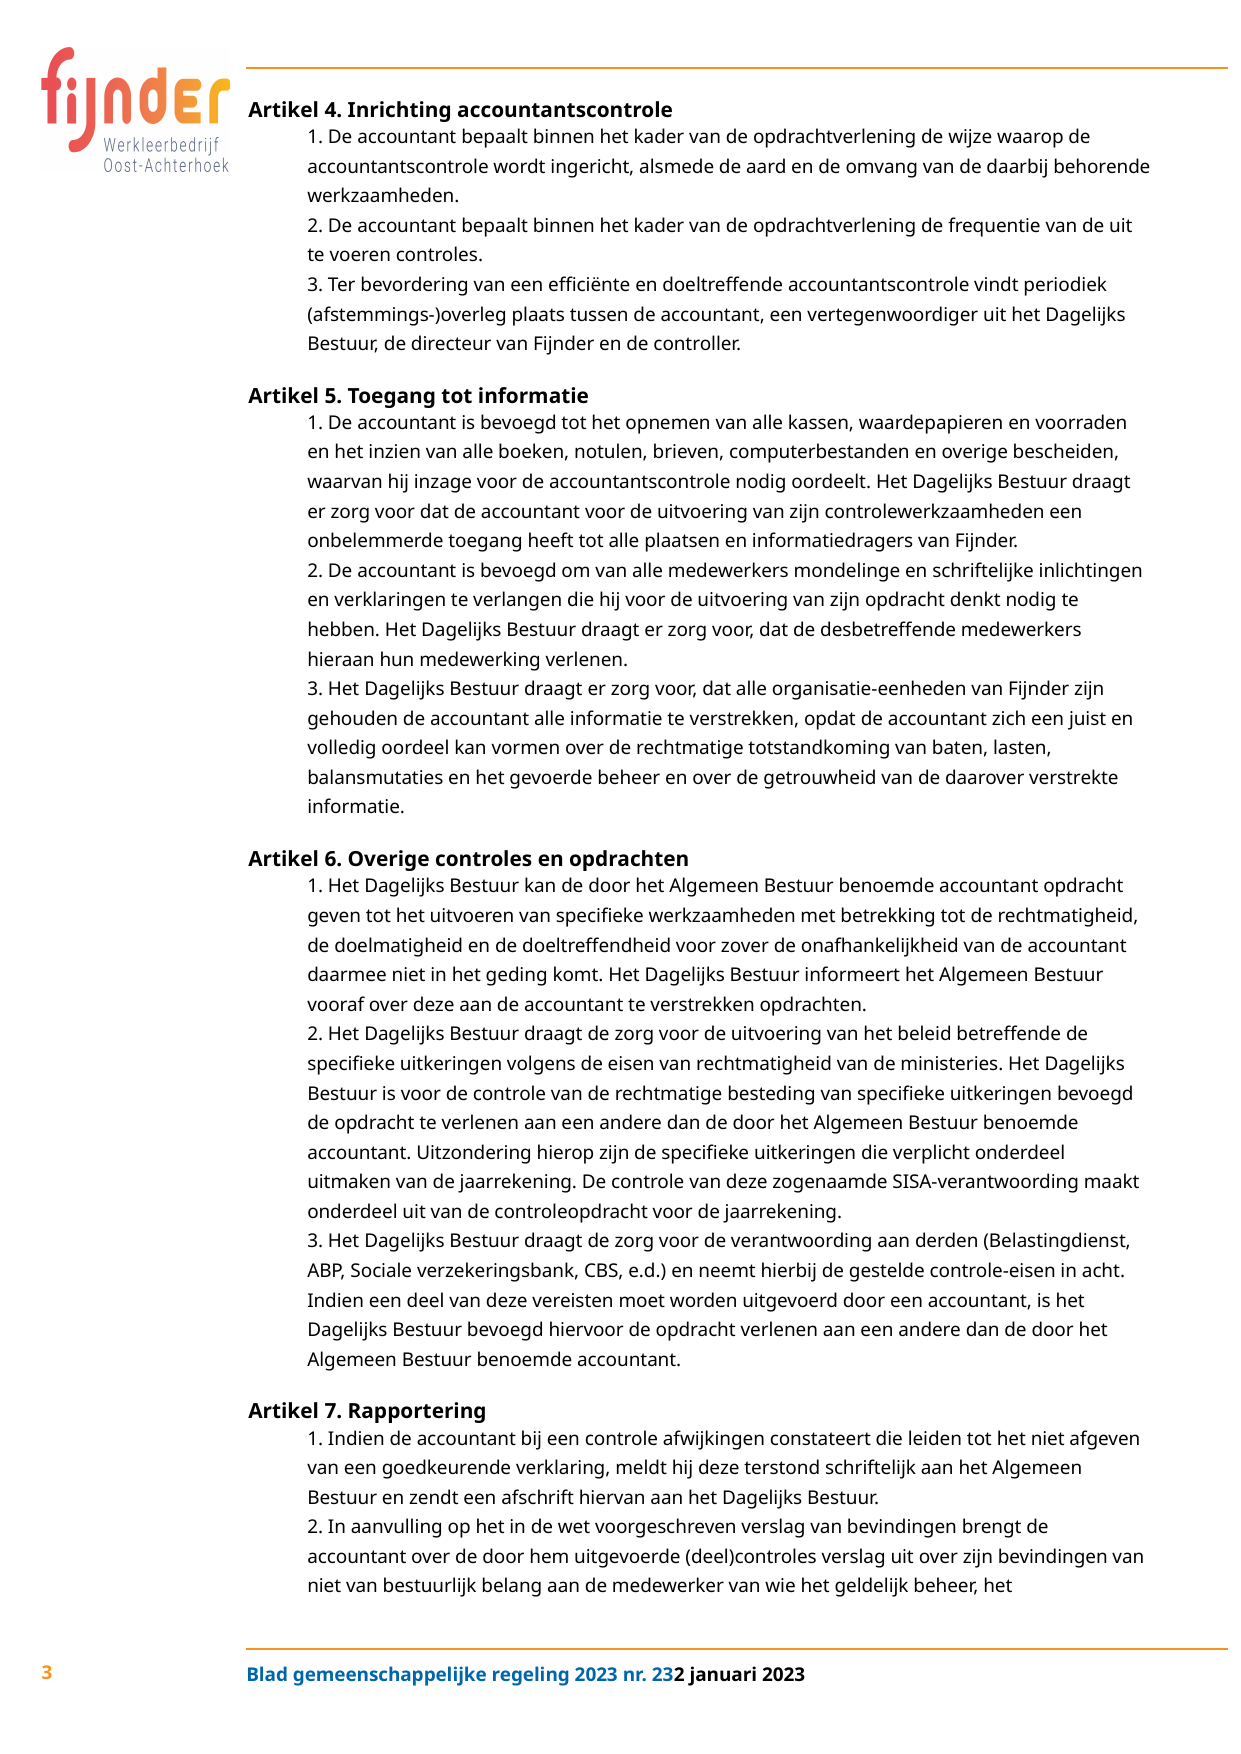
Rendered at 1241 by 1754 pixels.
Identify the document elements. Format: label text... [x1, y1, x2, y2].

picture [41, 47, 231, 172]
list 3. Ter bevordering van een efficiënte en doeltreffende accountantscontrole vindt periodiek (afstemmings-)overleg plaats tussen de accountant, een vertegenwoordiger uit het Dagelijks Bestuur, de directeur van Fijnder en de controller. [248, 271, 1152, 356]
list 2. In aanvulling op het in de wet voorgeschreven verslag van bevindingen brengt de accountant over de door hem uitgevoerde (deel)controles verslag uit over zijn bevindingen van niet van bestuurlijk belang aan de medewerker van wie het geldelijk beheer, het [248, 1513, 1152, 1598]
text Artikel 4. Inrichting accountantscontrole [248, 95, 1152, 123]
text Artikel 7. Rapportering [248, 1396, 1152, 1425]
list 1. De accountant bepaalt binnen het kader van de opdrachtverlening de wijze waarop de accountantscontrole wordt ingericht, alsmede de aard en de omvang van de daarbij behorende werkzaamheden. [248, 123, 1152, 208]
list 3. Het Dagelijks Bestuur draagt er zorg voor, dat alle organisatie-eenheden van Fijnder zijn gehouden de accountant alle informatie te verstrekken, opdat de accountant zich een juist en volledig oordeel kan vormen over de rechtmatige totstandkoming van baten, lasten, balansmutaties en het gevoerde beheer en over de getrouwheid van de daarover verstrekte informatie. [248, 675, 1152, 819]
text Artikel 5. Toegang tot informatie [248, 381, 1152, 409]
text Artikel 6. Overige controles en opdrachten [248, 844, 1152, 873]
list 1. De accountant is bevoegd tot het opnemen van alle kassen, waardepapieren en voorraden en het inzien van alle boeken, notulen, brieven, computerbestanden en overige bescheiden, waarvan hij inzage voor de accountantscontrole nodig oordeelt. Het Dagelijks Bestuur draagt er zorg voor dat de accountant voor de uitvoering van zijn controlewerkzaamheden een onbelemmerde toegang heeft tot alle plaatsen en informatiedragers van Fijnder. [248, 409, 1152, 553]
list 3. Het Dagelijks Bestuur draagt de zorg voor de verantwoording aan derden (Belastingdienst, ABP, Sociale verzekeringsbank, CBS, e.d.) en neemt hierbij de gestelde controle-eisen in acht. Indien een deel van deze vereisten moet worden uitgevoerd door een accountant, is het Dagelijks Bestuur bevoegd hiervoor de opdracht verlenen aan een andere dan de door het Algemeen Bestuur benoemde accountant. [248, 1228, 1152, 1372]
list 1. Indien de accountant bij een controle afwijkingen constateert die leiden tot het niet afgeven van een goedkeurende verklaring, meldt hij deze terstond schriftelijk aan het Algemeen Bestuur en zendt een afschrift hiervan aan het Dagelijks Bestuur. [248, 1425, 1152, 1510]
list 1. Het Dagelijks Bestuur kan de door het Algemeen Bestuur benoemde accountant opdracht geven tot het uitvoeren van specifieke werkzaamheden met betrekking tot de rechtmatigheid, de doelmatigheid en de doeltreffendheid voor zover de onafhankelijkheid van de accountant daarmee niet in het geding komt. Het Dagelijks Bestuur informeert het Algemeen Bestuur vooraf over deze aan de accountant te verstrekken opdrachten. [248, 873, 1152, 1017]
list 2. De accountant is bevoegd om van alle medewerkers mondelinge en schriftelijke inlichtingen en verklaringen te verlangen die hij voor de uitvoering van zijn opdracht denkt nodig te hebben. Het Dagelijks Bestuur draagt er zorg voor, dat de desbetreffende medewerkers hieraan hun medewerking verlenen. [248, 557, 1152, 672]
list 2. De accountant bepaalt binnen het kader van de opdrachtverlening de frequentie van de uit te voeren controles. [248, 212, 1152, 267]
list 2. Het Dagelijks Bestuur draagt de zorg voor de uitvoering van het beleid betreffende de specifieke uitkeringen volgens de eisen van rechtmatigheid van de ministeries. Het Dagelijks Bestuur is voor de controle van de rechtmatige besteding van specifieke uitkeringen bevoegd de opdracht te verlenen aan een andere dan de door het Algemeen Bestuur benoemde accountant. Uitzondering hierop zijn de specifieke uitkeringen die verplicht onderdeel uitmaken van de jaarrekening. De controle van deze zogenaamde SISA-verantwoording maakt onderdeel uit van de controleopdracht voor de jaarrekening. [248, 1021, 1152, 1224]
